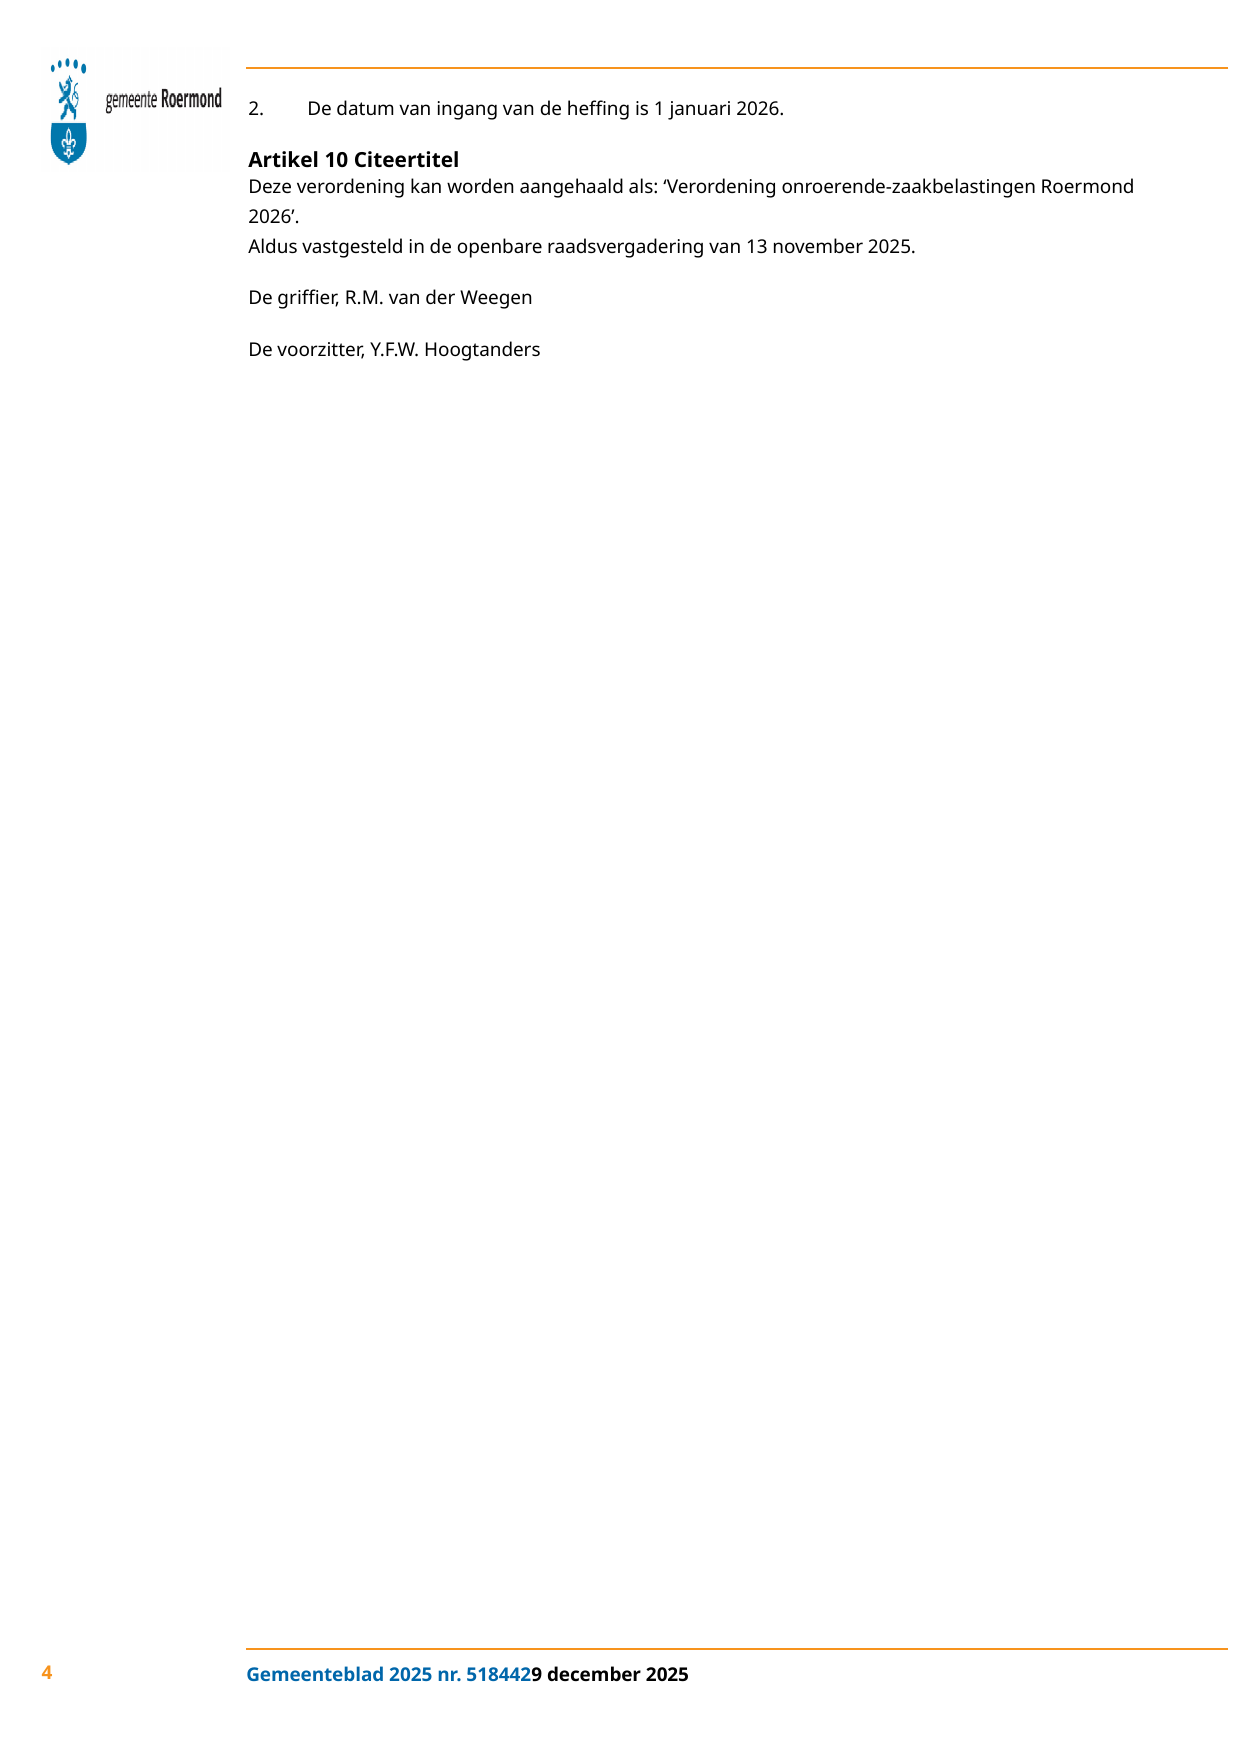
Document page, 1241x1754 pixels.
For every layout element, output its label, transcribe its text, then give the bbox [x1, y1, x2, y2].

text Deze verordening kan worden aangehaald als: ‘Verordening onroerende-zaakbelastingen Roermond 2026’. [248, 174, 1152, 229]
text De griffier, R.M. van der Weegen [248, 284, 1152, 310]
text Aldus vastgesteld in de openbare raadsvergadering van 13 november 2025. [248, 233, 1152, 258]
text Artikel 10 Citeertitel [248, 145, 1152, 174]
list De datum van ingang van de heffing is 1 januari 2026. [248, 95, 1152, 121]
text De voorzitter, Y.F.W. Hoogtanders [248, 336, 1152, 361]
picture [41, 47, 231, 172]
